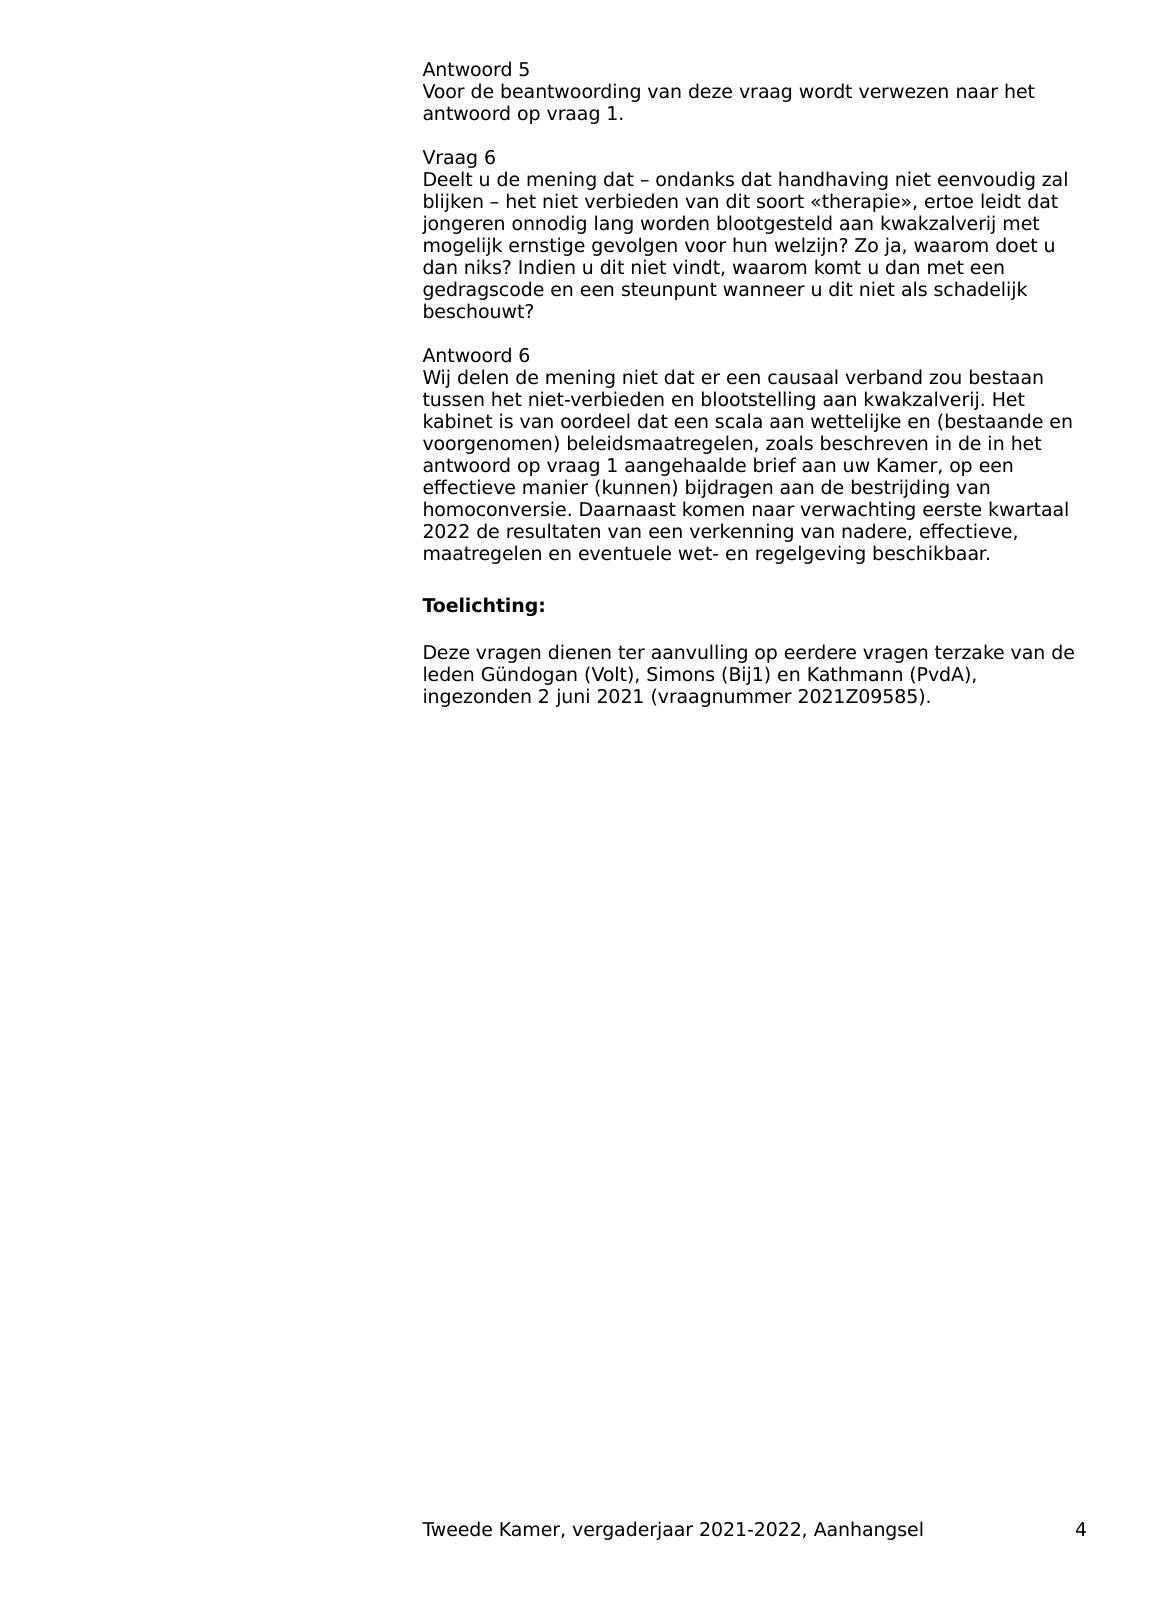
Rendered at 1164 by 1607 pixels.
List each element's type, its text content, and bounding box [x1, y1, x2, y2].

subtitle Toelichting: [422, 595, 1087, 617]
text Deze vragen dienen ter aanvulling op eerdere vragen terzake van de leden Gündogan (Volt), Simons (Bij1) en Kathmann (PvdA), ingezonden 2 juni 2021 (vraagnummer 2021Z09585). [422, 642, 1087, 708]
text Wij delen de mening niet dat er een causaal verband zou bestaan tussen het niet-verbieden en blootstelling aan kwakzalverij. Het kabinet is van oordeel dat een scala aan wettelijke en (bestaande en voorgenomen) beleidsmaatregelen, zoals beschreven in de in het antwoord op vraag 1 aangehaalde brief aan uw Kamer, op een effectieve manier (kunnen) bijdragen aan de bestrijding van homoconversie. Daarnaast komen naar verwachting eerste kwartaal 2022 de resultaten van een verkenning van nadere, effectieve, maatregelen en eventuele wet- en regelgeving beschikbaar. [422, 367, 1087, 565]
text Antwoord 5 [422, 59, 1087, 81]
text Voor de beantwoording van deze vraag wordt verwezen naar het antwoord op vraag 1. [422, 81, 1087, 125]
text Deelt u de mening dat – ondanks dat handhaving niet eenvoudig zal blijken – het niet verbieden van dit soort «therapie», ertoe leidt dat jongeren onnodig lang worden blootgesteld aan kwakzalverij met mogelijk ernstige gevolgen voor hun welzijn? Zo ja, waarom doet u dan niks? Indien u dit niet vindt, waarom komt u dan met een gedragscode en een steunpunt wanneer u dit niet als schadelijk beschouwt? [422, 169, 1087, 323]
text Vraag 6 [422, 147, 1087, 169]
text Antwoord 6 [422, 345, 1087, 367]
